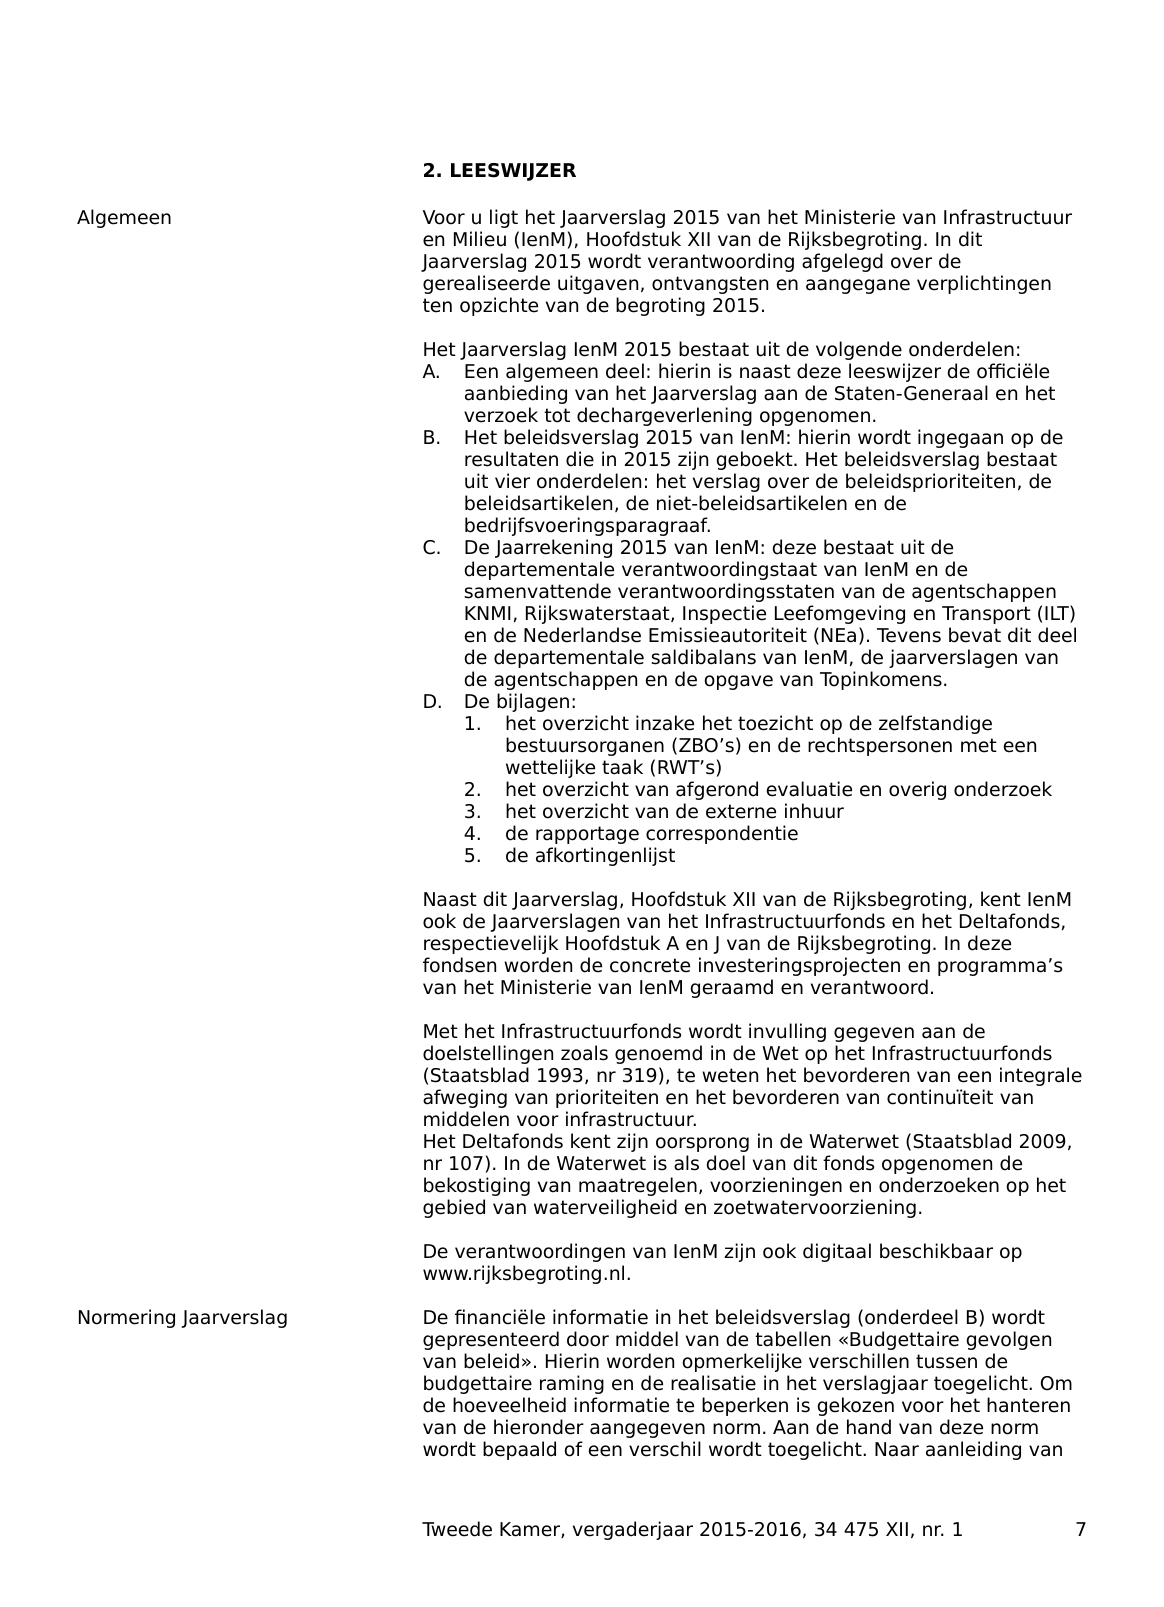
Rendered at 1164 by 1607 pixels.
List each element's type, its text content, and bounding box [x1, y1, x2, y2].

text Met het Infrastructuurfonds wordt invulling gegeven aan de doelstellingen zoals genoemd in de Wet op het Infrastructuurfonds (Staatsblad 1993, nr 319), te weten het bevorderen van een integrale afweging van prioriteiten en het bevorderen van continuïteit van middelen voor infrastructuur. [422, 1021, 1087, 1131]
text 1. het overzicht inzake het toezicht op de zelfstandige bestuursorganen (ZBO’s) en de rechtspersonen met een wettelijke taak (RWT’s) [464, 713, 1087, 778]
text 2. het overzicht van afgerond evaluatie en overig onderzoek [464, 778, 1087, 801]
text D. De bijlagen: [422, 691, 1087, 713]
text De verantwoordingen van IenM zijn ook digitaal beschikbaar op www.rijksbegroting.nl. [422, 1241, 1087, 1285]
text Algemeen [77, 207, 399, 229]
text Het Deltafonds kent zijn oorsprong in de Waterwet (Staatsblad 2009, nr 107). In de Waterwet is als doel van dit fonds opgenomen de bekostiging van maatregelen, voorzieningen en onderzoeken op het gebied van waterveiligheid en zoetwatervoorziening. [422, 1131, 1087, 1218]
text 5. de afkortingenlijst [464, 844, 1087, 866]
text C. De Jaarrekening 2015 van IenM: deze bestaat uit de departementale verantwoordingstaat van IenM en de samenvattende verantwoordingsstaten van de agentschappen KNMI, Rijkswaterstaat, Inspectie Leefomgeving en Transport (ILT) en de Nederlandse Emissieautoriteit (NEa). Tevens bevat dit deel de departementale saldibalans van IenM, de jaarverslagen van de agentschappen en de opgave van Topinkomens. [422, 537, 1087, 691]
subtitle 2. LEESWIJZER [422, 160, 1087, 182]
text 4. de rapportage correspondentie [464, 822, 1087, 844]
text Normering Jaarverslag [77, 1307, 399, 1329]
text Voor u ligt het Jaarverslag 2015 van het Ministerie van Infrastructuur en Milieu (IenM), Hoofdstuk XII van de Rijksbegroting. In dit Jaarverslag 2015 wordt verantwoording afgelegd over de gerealiseerde uitgaven, ontvangsten en aangegane verplichtingen ten opzichte van de begroting 2015. [422, 207, 1087, 317]
text Naast dit Jaarverslag, Hoofdstuk XII van de Rijksbegroting, kent IenM ook de Jaarverslagen van het Infrastructuurfonds en het Deltafonds, respectievelijk Hoofdstuk A en J van de Rijksbegroting. In deze fondsen worden de concrete investeringsprojecten en programma’s van het Ministerie van IenM geraamd en verantwoord. [422, 889, 1087, 998]
text Het Jaarverslag IenM 2015 bestaat uit de volgende onderdelen: [422, 339, 1087, 361]
text De financiële informatie in het beleidsverslag (onderdeel B) wordt gepresenteerd door middel van de tabellen «Budgettaire gevolgen van beleid». Hierin worden opmerkelijke verschillen tussen de budgettaire raming en de realisatie in het verslagjaar toegelicht. Om de hoeveelheid informatie te beperken is gekozen voor het hanteren van de hieronder aangegeven norm. Aan de hand van deze norm wordt bepaald of een verschil wordt toegelicht. Naar aanleiding van [422, 1307, 1087, 1461]
text A. Een algemeen deel: hierin is naast deze leeswijzer de officiële aanbieding van het Jaarverslag aan de Staten-Generaal en het verzoek tot dechargeverlening opgenomen. [422, 361, 1087, 427]
text 3. het overzicht van de externe inhuur [464, 801, 1087, 822]
text B. Het beleidsverslag 2015 van IenM: hierin wordt ingegaan op de resultaten die in 2015 zijn geboekt. Het beleidsverslag bestaat uit vier onderdelen: het verslag over de beleidsprioriteiten, de beleidsartikelen, de niet-beleidsartikelen en de bedrijfsvoeringsparagraaf. [422, 427, 1087, 537]
